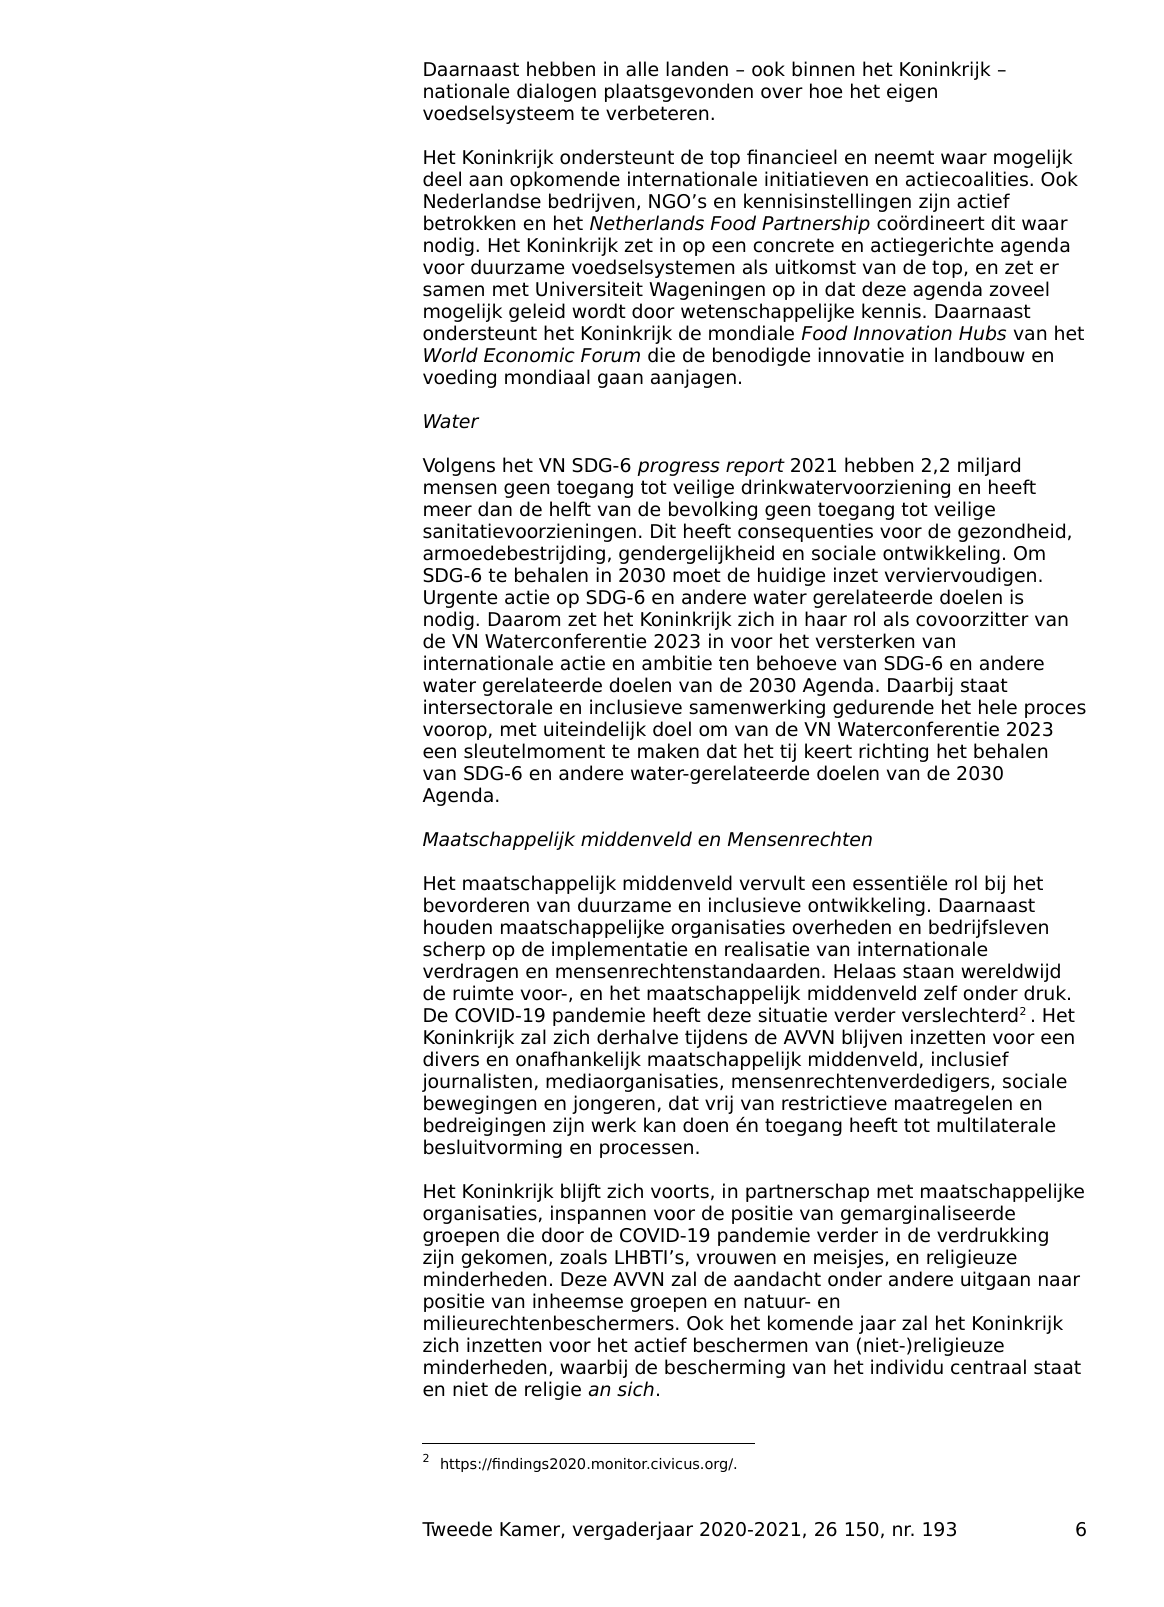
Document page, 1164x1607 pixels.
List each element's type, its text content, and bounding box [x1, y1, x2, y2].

subtitle Water [422, 411, 1087, 433]
text Het Koninkrijk blijft zich voorts, in partnerschap met maatschappelijke organisaties, inspannen voor de positie van gemarginaliseerde groepen die door de COVID-19 pandemie verder in de verdrukking zijn gekomen, zoals LHBTI’s, vrouwen en meisjes, en religieuze minderheden. Deze AVVN zal de aandacht onder andere uitgaan naar positie van inheemse groepen en natuur- en milieurechtenbeschermers. Ook het komende jaar zal het Koninkrijk zich inzetten voor het actief beschermen van (niet-)religieuze minderheden, waarbij de bescherming van het individu centraal staat en niet de religie an sich. [422, 1181, 1087, 1401]
text Het Koninkrijk ondersteunt de top financieel en neemt waar mogelijk deel aan opkomende internationale initiatieven en actiecoalities. Ook Nederlandse bedrijven, NGO’s en kennisinstellingen zijn actief betrokken en het Netherlands Food Partnership coördineert dit waar nodig. Het Koninkrijk zet in op een concrete en actiegerichte agenda voor duurzame voedselsystemen als uitkomst van de top, en zet er samen met Universiteit Wageningen op in dat deze agenda zoveel mogelijk geleid wordt door wetenschappelijke kennis. Daarnaast ondersteunt het Koninkrijk de mondiale Food Innovation Hubs van het World Economic Forum die de benodigde innovatie in landbouw en voeding mondiaal gaan aanjagen. [422, 147, 1087, 389]
subtitle Maatschappelijk middenveld en Mensenrechten [422, 829, 1087, 851]
text Het maatschappelijk middenveld vervult een essentiële rol bij het bevorderen van duurzame en inclusieve ontwikkeling. Daarnaast houden maatschappelijke organisaties overheden en bedrijfsleven scherp op de implementatie en realisatie van internationale verdragen en mensenrechtenstandaarden. Helaas staan wereldwijd de ruimte voor-, en het maatschappelijk middenveld zelf onder druk. De COVID-19 pandemie heeft deze situatie verder verslechterd. Het Koninkrijk zal zich derhalve tijdens de AVVN blijven inzetten voor een divers en onafhankelijk maatschappelijk middenveld, inclusief journalisten, mediaorganisaties, mensenrechtenverdedigers, sociale bewegingen en jongeren, dat vrij van restrictieve maatregelen en bedreigingen zijn werk kan doen én toegang heeft tot multilaterale besluitvorming en processen. [422, 873, 1087, 1159]
text Daarnaast hebben in alle landen – ook binnen het Koninkrijk – nationale dialogen plaatsgevonden over hoe het eigen voedselsysteem te verbeteren. [422, 59, 1087, 125]
text https://findings2020.monitor.civicus.org/. [422, 1452, 1087, 1474]
text Volgens het VN SDG-6 progress report 2021 hebben 2,2 miljard mensen geen toegang tot veilige drinkwatervoorziening en heeft meer dan de helft van de bevolking geen toegang tot veilige sanitatievoorzieningen. Dit heeft consequenties voor de gezondheid, armoedebestrijding, gendergelijkheid en sociale ontwikkeling. Om SDG-6 te behalen in 2030 moet de huidige inzet verviervoudigen. Urgente actie op SDG-6 en andere water gerelateerde doelen is nodig. Daarom zet het Koninkrijk zich in haar rol als covoorzitter van de VN Waterconferentie 2023 in voor het versterken van internationale actie en ambitie ten behoeve van SDG-6 en andere water gerelateerde doelen van de 2030 Agenda. Daarbij staat intersectorale en inclusieve samenwerking gedurende het hele proces voorop, met uiteindelijk doel om van de VN Waterconferentie 2023 een sleutelmoment te maken dat het tij keert richting het behalen van SDG-6 en andere water-gerelateerde doelen van de 2030 Agenda. [422, 455, 1087, 807]
